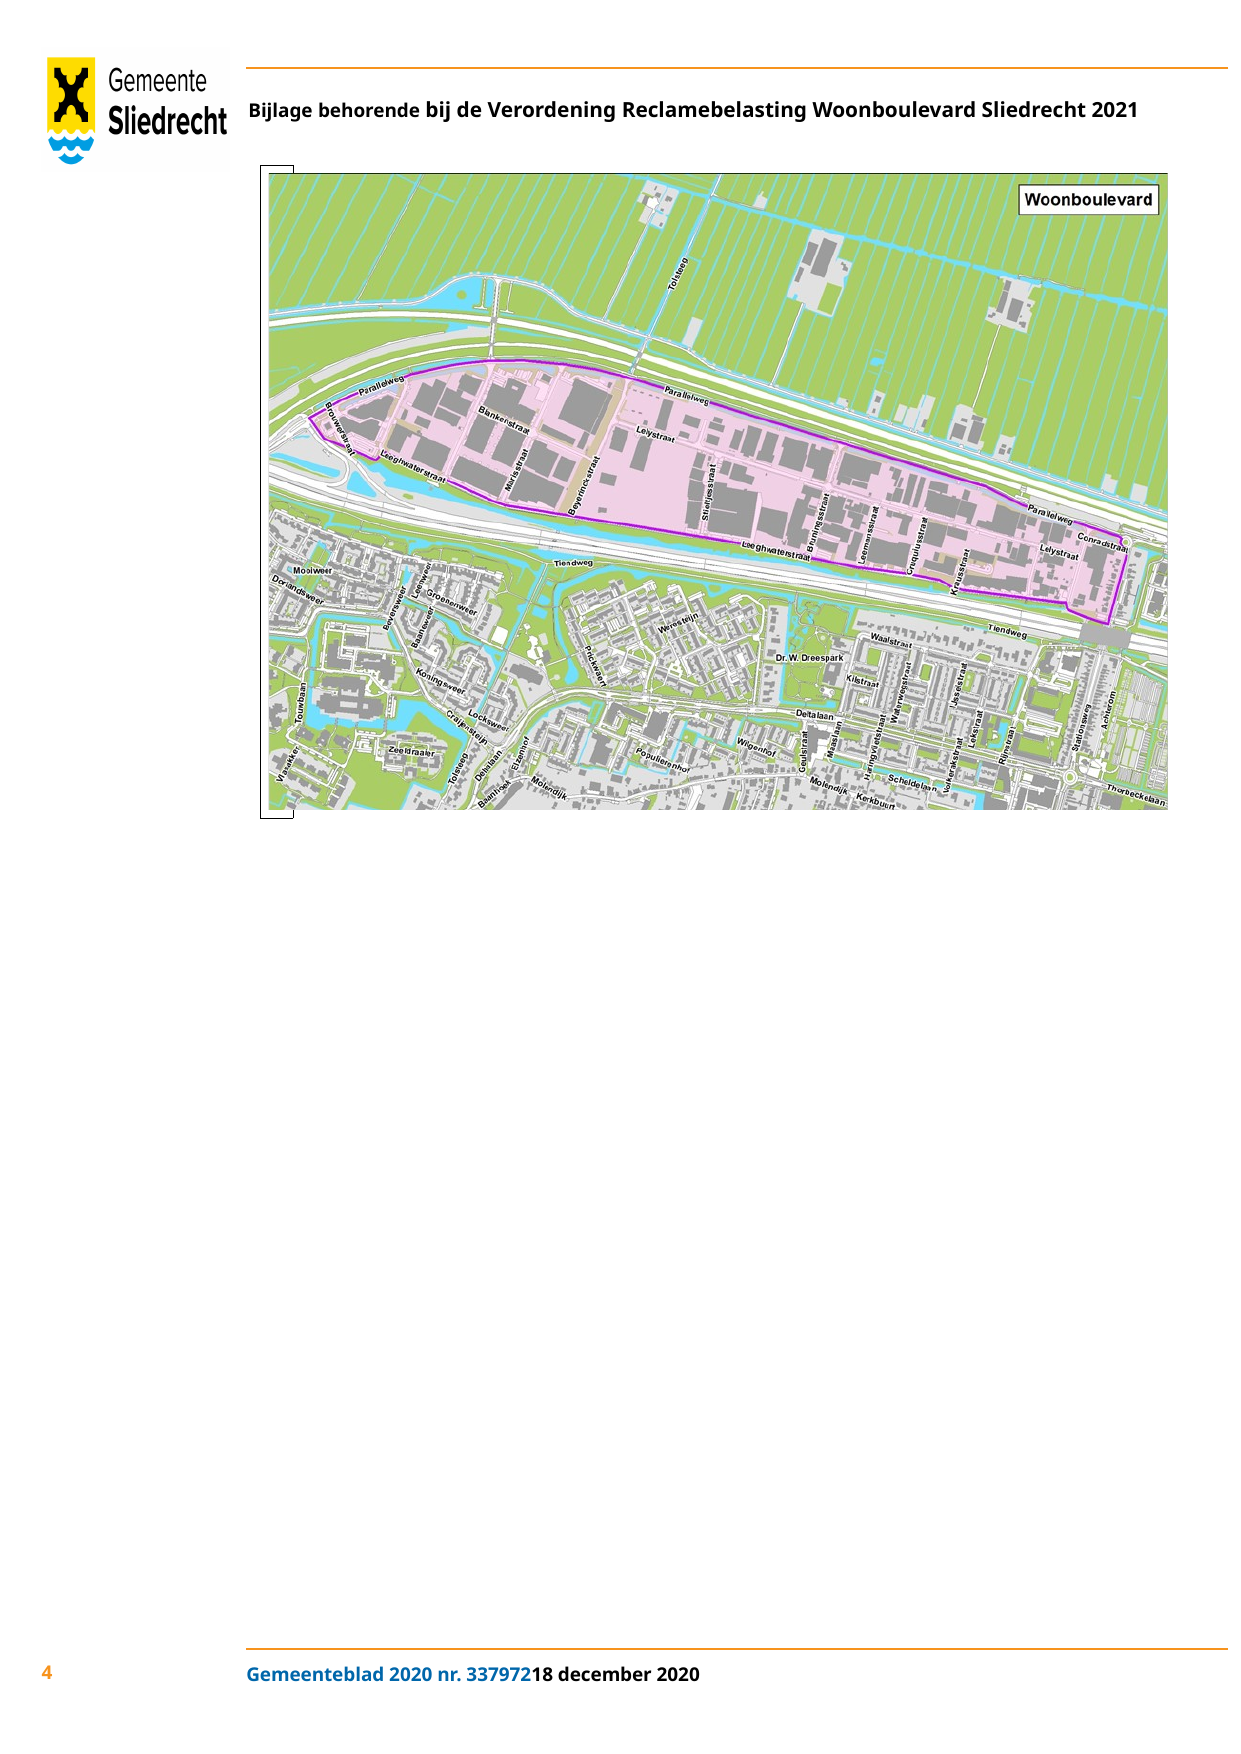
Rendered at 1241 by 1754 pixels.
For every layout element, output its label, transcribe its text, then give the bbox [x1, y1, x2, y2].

picture [268, 173, 1168, 810]
picture [41, 47, 231, 172]
text Bijlage behorende bij de Verordening Reclamebelasting Woonboulevard Sliedrecht 2021 [248, 95, 1152, 123]
